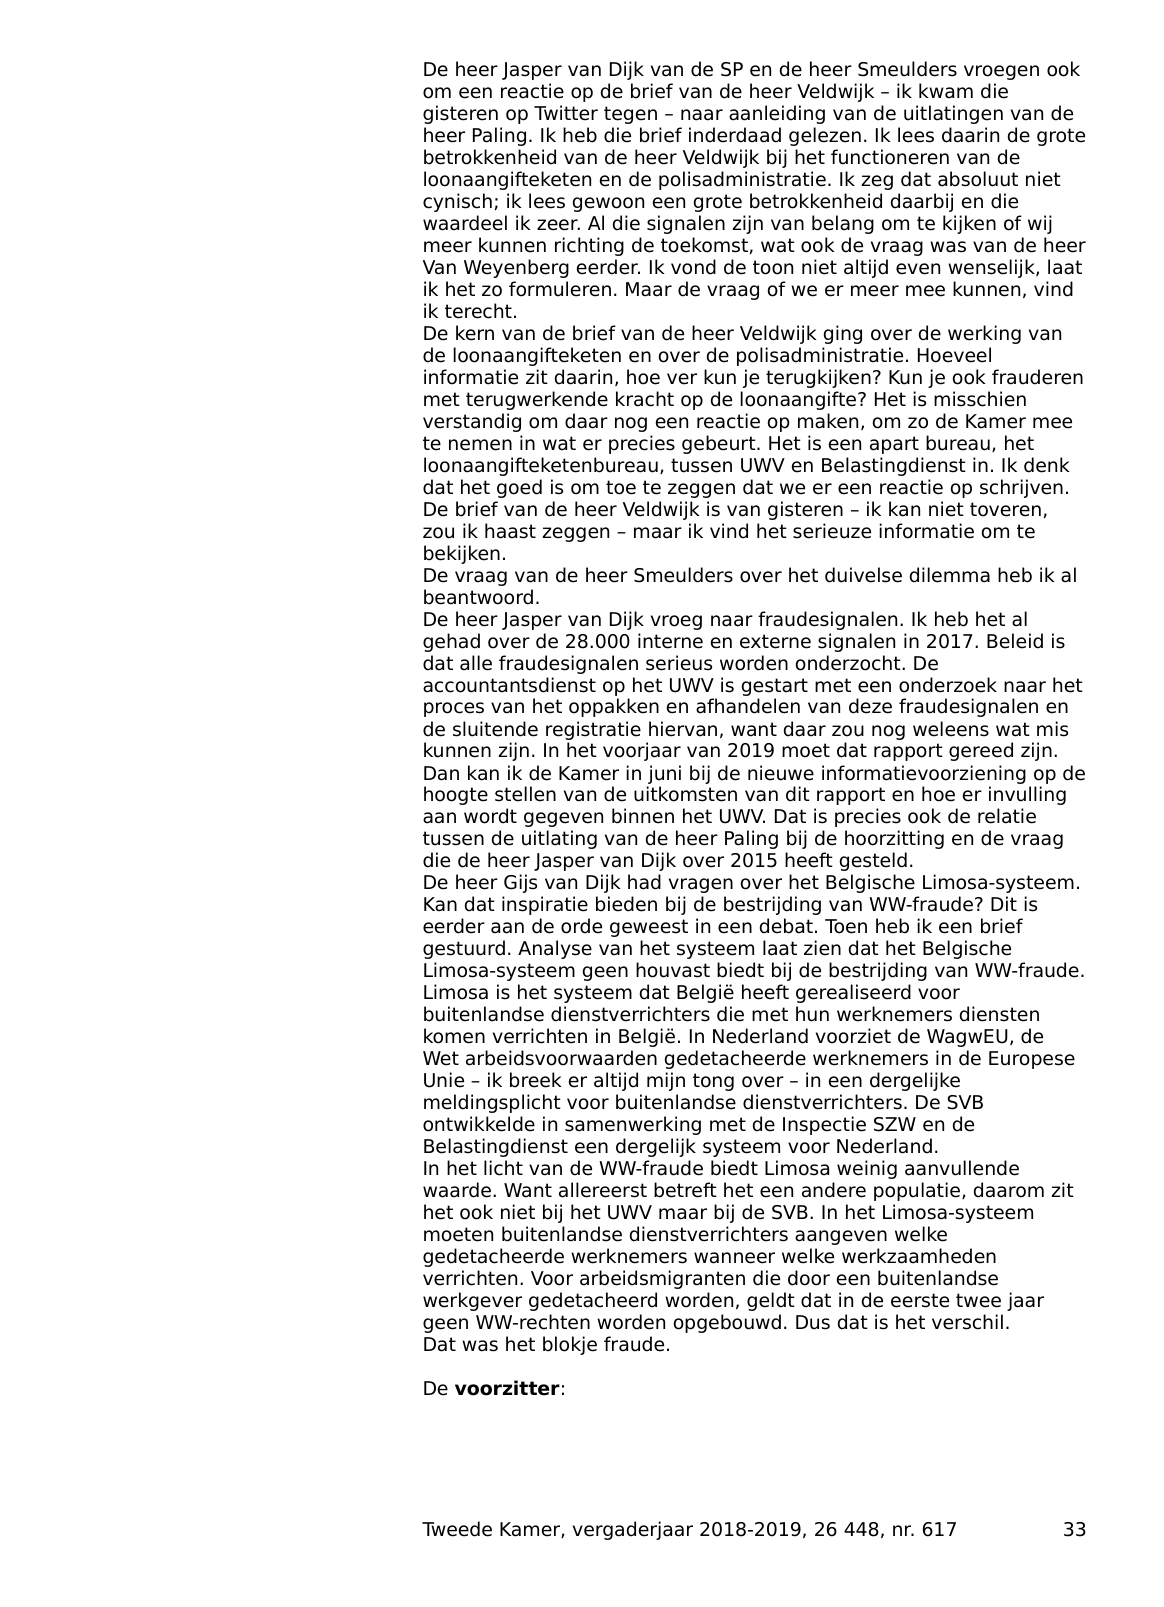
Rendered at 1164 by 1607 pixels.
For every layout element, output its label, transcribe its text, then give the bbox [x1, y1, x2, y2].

text De heer Jasper van Dijk vroeg naar fraudesignalen. Ik heb het al gehad over de 28.000 interne en externe signalen in 2017. Beleid is dat alle fraudesignalen serieus worden onderzocht. De accountantsdienst op het UWV is gestart met een onderzoek naar het proces van het oppakken en afhandelen van deze fraudesignalen en de sluitende registratie hiervan, want daar zou nog weleens wat mis kunnen zijn. In het voorjaar van 2019 moet dat rapport gereed zijn. Dan kan ik de Kamer in juni bij de nieuwe informatievoorziening op de hoogte stellen van de uitkomsten van dit rapport en hoe er invulling aan wordt gegeven binnen het UWV. Dat is precies ook de relatie tussen de uitlating van de heer Paling bij de hoorzitting en de vraag die de heer Jasper van Dijk over 2015 heeft gesteld. [422, 608, 1087, 872]
text De vraag van de heer Smeulders over het duivelse dilemma heb ik al beantwoord. [422, 564, 1087, 608]
text De voorzitter: [422, 1378, 1087, 1400]
text De heer Jasper van Dijk van de SP en de heer Smeulders vroegen ook om een reactie op de brief van de heer Veldwijk – ik kwam die gisteren op Twitter tegen – naar aanleiding van de uitlatingen van de heer Paling. Ik heb die brief inderdaad gelezen. Ik lees daarin de grote betrokkenheid van de heer Veldwijk bij het functioneren van de loonaangifteketen en de polisadministratie. Ik zeg dat absoluut niet cynisch; ik lees gewoon een grote betrokkenheid daarbij en die waardeel ik zeer. Al die signalen zijn van belang om te kijken of wij meer kunnen richting de toekomst, wat ook de vraag was van de heer Van Weyenberg eerder. Ik vond de toon niet altijd even wenselijk, laat ik het zo formuleren. Maar de vraag of we er meer mee kunnen, vind ik terecht. [422, 59, 1087, 323]
text De heer Gijs van Dijk had vragen over het Belgische Limosa-systeem. Kan dat inspiratie bieden bij de bestrijding van WW-fraude? Dit is eerder aan de orde geweest in een debat. Toen heb ik een brief gestuurd. Analyse van het systeem laat zien dat het Belgische Limosa-systeem geen houvast biedt bij de bestrijding van WW-fraude. Limosa is het systeem dat België heeft gerealiseerd voor buitenlandse dienstverrichters die met hun werknemers diensten komen verrichten in België. In Nederland voorziet de WagwEU, de Wet arbeidsvoorwaarden gedetacheerde werknemers in de Europese Unie – ik breek er altijd mijn tong over – in een dergelijke meldingsplicht voor buitenlandse dienstverrichters. De SVB ontwikkelde in samenwerking met de Inspectie SZW en de Belastingdienst een dergelijk systeem voor Nederland. [422, 872, 1087, 1158]
text Dat was het blokje fraude. [422, 1334, 1087, 1356]
text De kern van de brief van de heer Veldwijk ging over de werking van de loonaangifteketen en over de polisadministratie. Hoeveel informatie zit daarin, hoe ver kun je terugkijken? Kun je ook frauderen met terugwerkende kracht op de loonaangifte? Het is misschien verstandig om daar nog een reactie op maken, om zo de Kamer mee te nemen in wat er precies gebeurt. Het is een apart bureau, het loonaangifteketenbureau, tussen UWV en Belastingdienst in. Ik denk dat het goed is om toe te zeggen dat we er een reactie op schrijven. De brief van de heer Veldwijk is van gisteren – ik kan niet toveren, zou ik haast zeggen – maar ik vind het serieuze informatie om te bekijken. [422, 323, 1087, 564]
text In het licht van de WW-fraude biedt Limosa weinig aanvullende waarde. Want allereerst betreft het een andere populatie, daarom zit het ook niet bij het UWV maar bij de SVB. In het Limosa-systeem moeten buitenlandse dienstverrichters aangeven welke gedetacheerde werknemers wanneer welke werkzaamheden verrichten. Voor arbeidsmigranten die door een buitenlandse werkgever gedetacheerd worden, geldt dat in de eerste twee jaar geen WW-rechten worden opgebouwd. Dus dat is het verschil. [422, 1158, 1087, 1334]
